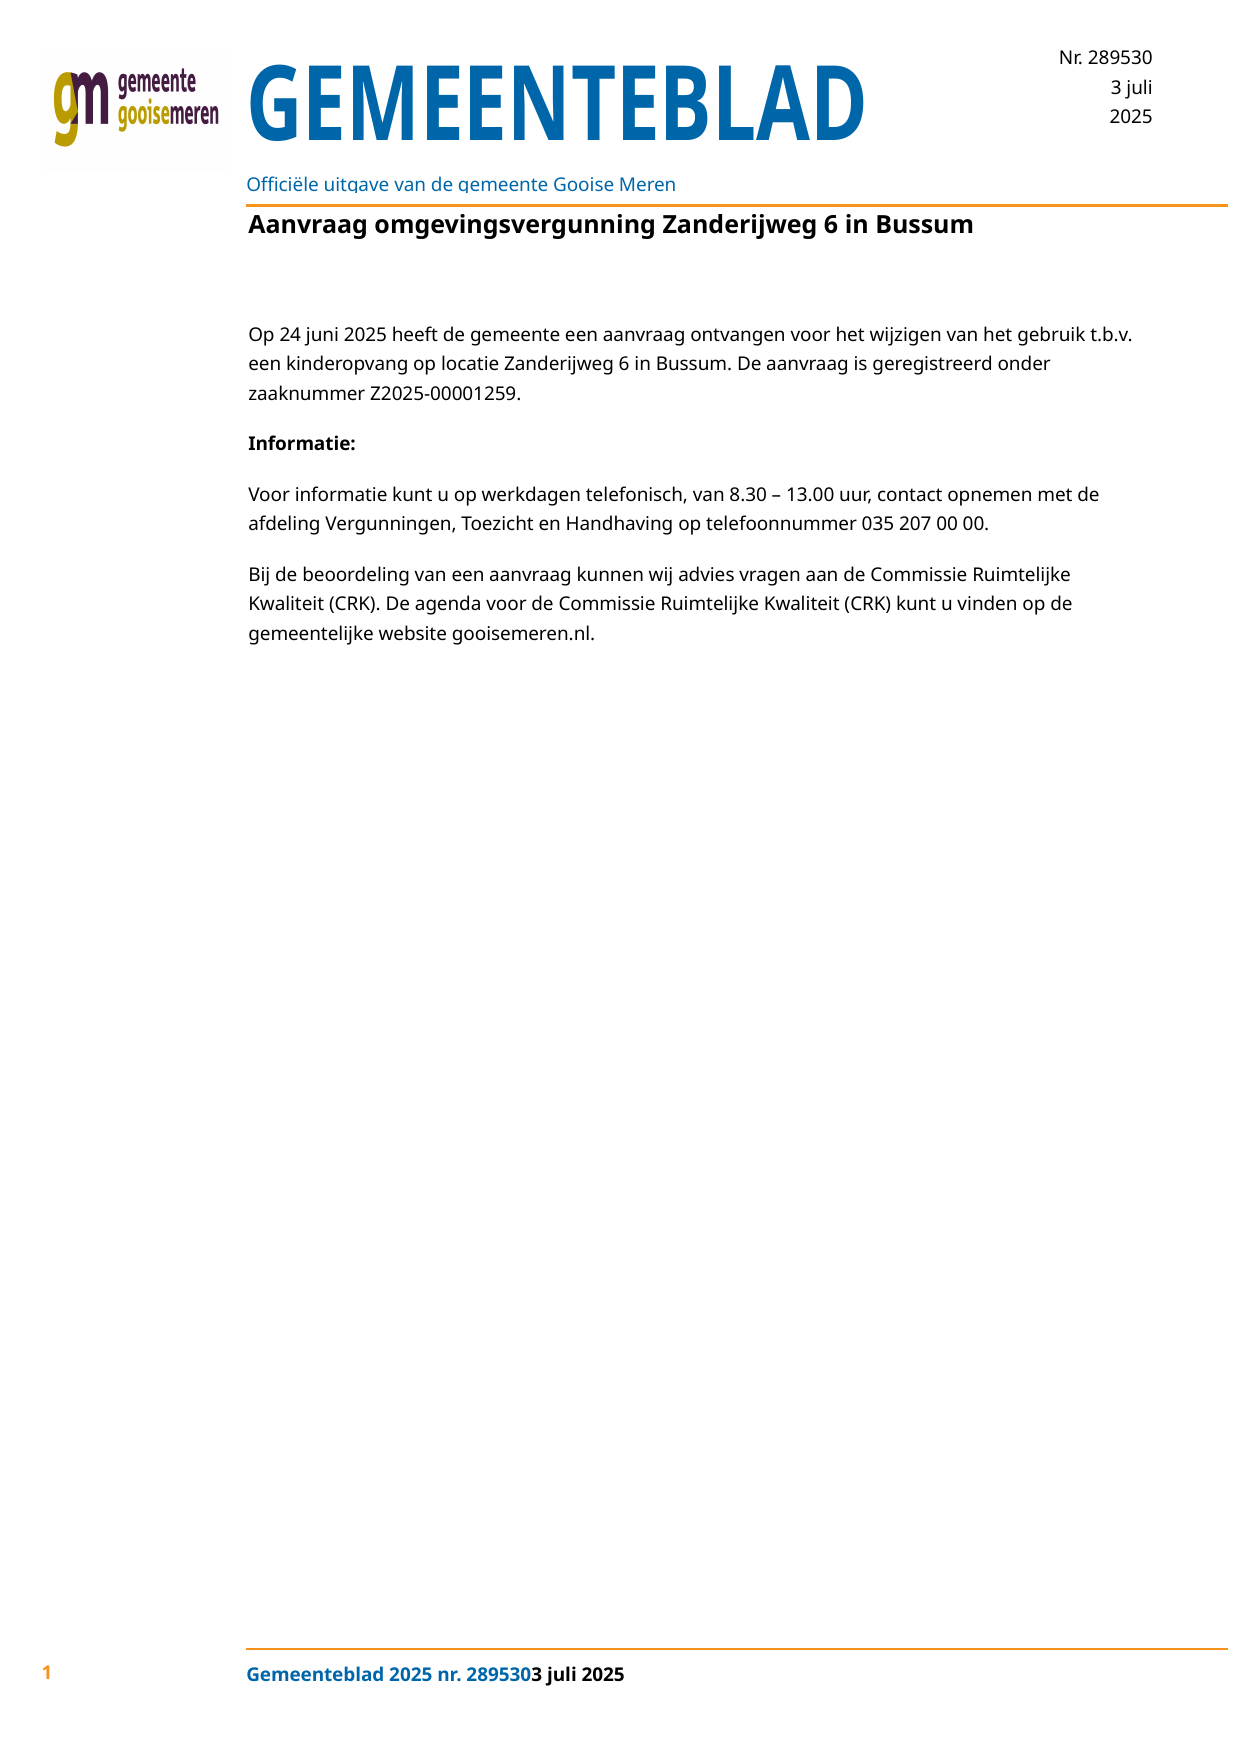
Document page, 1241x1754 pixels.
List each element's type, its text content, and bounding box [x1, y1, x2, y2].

text Aanvraag omgevingsvergunning Zanderijweg 6 in Bussum [248, 207, 1152, 241]
text Informatie: [248, 430, 1152, 456]
text Bij de beoordeling van een aanvraag kunnen wij advies vragen aan de Commissie Ruimtelijke Kwaliteit (CRK). De agenda voor de Commissie Ruimtelijke Kwaliteit (CRK) kunt u vinden op de gemeentelijke website gooisemeren.nl. [248, 561, 1152, 646]
picture [41, 47, 231, 172]
text Voor informatie kunt u op werkdagen telefonisch, van 8.30 – 13.00 uur, contact opnemen met de afdeling Vergunningen, Toezicht en Handhaving op telefoonnummer 035 207 00 00. [248, 481, 1152, 536]
text Op 24 juni 2025 heeft de gemeente een aanvraag ontvangen voor het wijzigen van het gebruik t.b.v. een kinderopvang op locatie Zanderijweg 6 in Bussum. De aanvraag is geregistreerd onder zaaknummer Z2025-00001259. [248, 321, 1152, 406]
